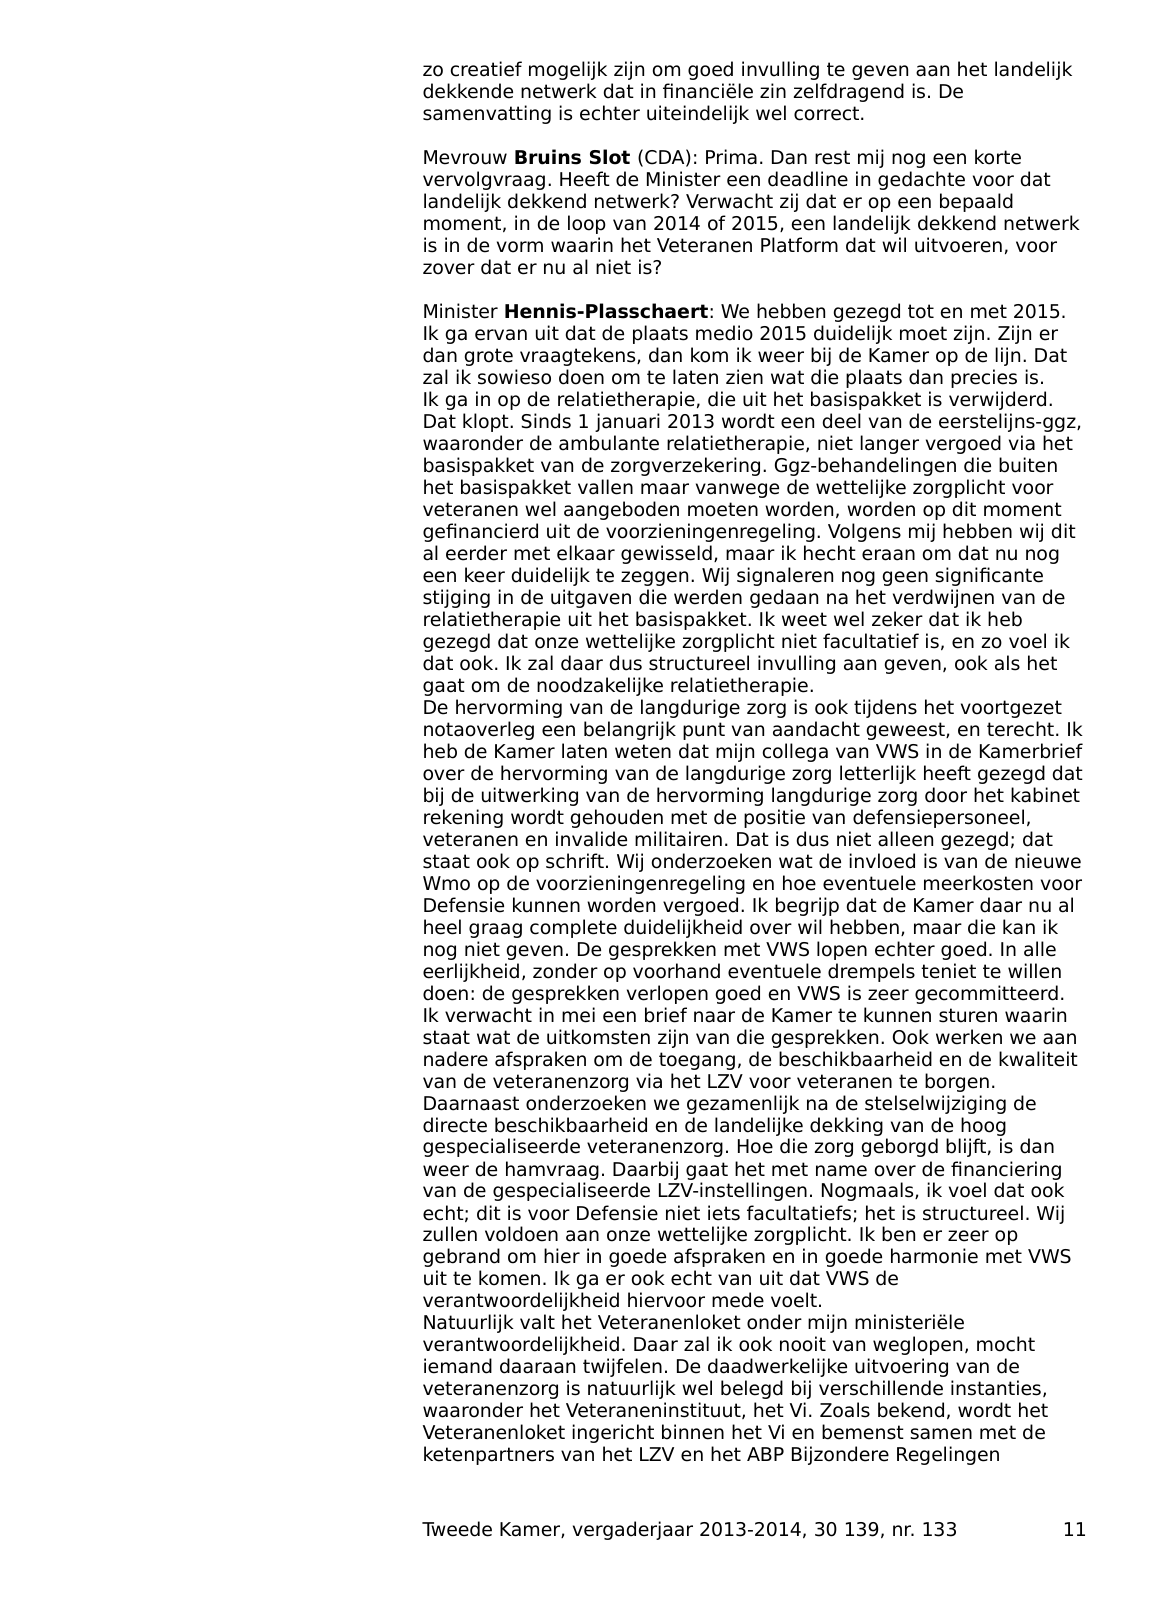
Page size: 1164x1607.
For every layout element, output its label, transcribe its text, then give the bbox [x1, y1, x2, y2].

text Ik ga in op de relatietherapie, die uit het basispakket is verwijderd. Dat klopt. Sinds 1 januari 2013 wordt een deel van de eerstelijns-ggz, waaronder de ambulante relatietherapie, niet langer vergoed via het basispakket van de zorgverzekering. Ggz-behandelingen die buiten het basispakket vallen maar vanwege de wettelijke zorgplicht voor veteranen wel aangeboden moeten worden, worden op dit moment gefinancierd uit de voorzieningenregeling. Volgens mij hebben wij dit al eerder met elkaar gewisseld, maar ik hecht eraan om dat nu nog een keer duidelijk te zeggen. Wij signaleren nog geen significante stijging in de uitgaven die werden gedaan na het verdwijnen van de relatietherapie uit het basispakket. Ik weet wel zeker dat ik heb gezegd dat onze wettelijke zorgplicht niet facultatief is, en zo voel ik dat ook. Ik zal daar dus structureel invulling aan geven, ook als het gaat om de noodzakelijke relatietherapie. [422, 389, 1087, 697]
text zo creatief mogelijk zijn om goed invulling te geven aan het landelijk dekkende netwerk dat in financiële zin zelfdragend is. De samenvatting is echter uiteindelijk wel correct. [422, 59, 1087, 125]
text Minister Hennis-Plasschaert: We hebben gezegd tot en met 2015. Ik ga ervan uit dat de plaats medio 2015 duidelijk moet zijn. Zijn er dan grote vraagtekens, dan kom ik weer bij de Kamer op de lijn. Dat zal ik sowieso doen om te laten zien wat die plaats dan precies is. [422, 301, 1087, 389]
text De hervorming van de langdurige zorg is ook tijdens het voortgezet notaoverleg een belangrijk punt van aandacht geweest, en terecht. Ik heb de Kamer laten weten dat mijn collega van VWS in de Kamerbrief over de hervorming van de langdurige zorg letterlijk heeft gezegd dat bij de uitwerking van de hervorming langdurige zorg door het kabinet rekening wordt gehouden met de positie van defensiepersoneel, veteranen en invalide militairen. Dat is dus niet alleen gezegd; dat staat ook op schrift. Wij onderzoeken wat de invloed is van de nieuwe Wmo op de voorzieningenregeling en hoe eventuele meerkosten voor Defensie kunnen worden vergoed. Ik begrijp dat de Kamer daar nu al heel graag complete duidelijkheid over wil hebben, maar die kan ik nog niet geven. De gesprekken met VWS lopen echter goed. In alle eerlijkheid, zonder op voorhand eventuele drempels teniet te willen doen: de gesprekken verlopen goed en VWS is zeer gecommitteerd. Ik verwacht in mei een brief naar de Kamer te kunnen sturen waarin staat wat de uitkomsten zijn van die gesprekken. Ook werken we aan nadere afspraken om de toegang, de beschikbaarheid en de kwaliteit van de veteranenzorg via het LZV voor veteranen te borgen. Daarnaast onderzoeken we gezamenlijk na de stelselwijziging de directe beschikbaarheid en de landelijke dekking van de hoog gespecialiseerde veteranenzorg. Hoe die zorg geborgd blijft, is dan weer de hamvraag. Daarbij gaat het met name over de financiering van de gespecialiseerde LZV-instellingen. Nogmaals, ik voel dat ook echt; dit is voor Defensie niet iets facultatiefs; het is structureel. Wij zullen voldoen aan onze wettelijke zorgplicht. Ik ben er zeer op gebrand om hier in goede afspraken en in goede harmonie met VWS uit te komen. Ik ga er ook echt van uit dat VWS de verantwoordelijkheid hiervoor mede voelt. [422, 697, 1087, 1312]
text Natuurlijk valt het Veteranenloket onder mijn ministeriële verantwoordelijkheid. Daar zal ik ook nooit van weglopen, mocht iemand daaraan twijfelen. De daadwerkelijke uitvoering van de veteranenzorg is natuurlijk wel belegd bij verschillende instanties, waaronder het Veteraneninstituut, het Vi. Zoals bekend, wordt het Veteranenloket ingericht binnen het Vi en bemenst samen met de ketenpartners van het LZV en het ABP Bijzondere Regelingen [422, 1312, 1087, 1466]
text Mevrouw Bruins Slot (CDA): Prima. Dan rest mij nog een korte vervolgvraag. Heeft de Minister een deadline in gedachte voor dat landelijk dekkend netwerk? Verwacht zij dat er op een bepaald moment, in de loop van 2014 of 2015, een landelijk dekkend netwerk is in de vorm waarin het Veteranen Platform dat wil uitvoeren, voor zover dat er nu al niet is? [422, 147, 1087, 279]
